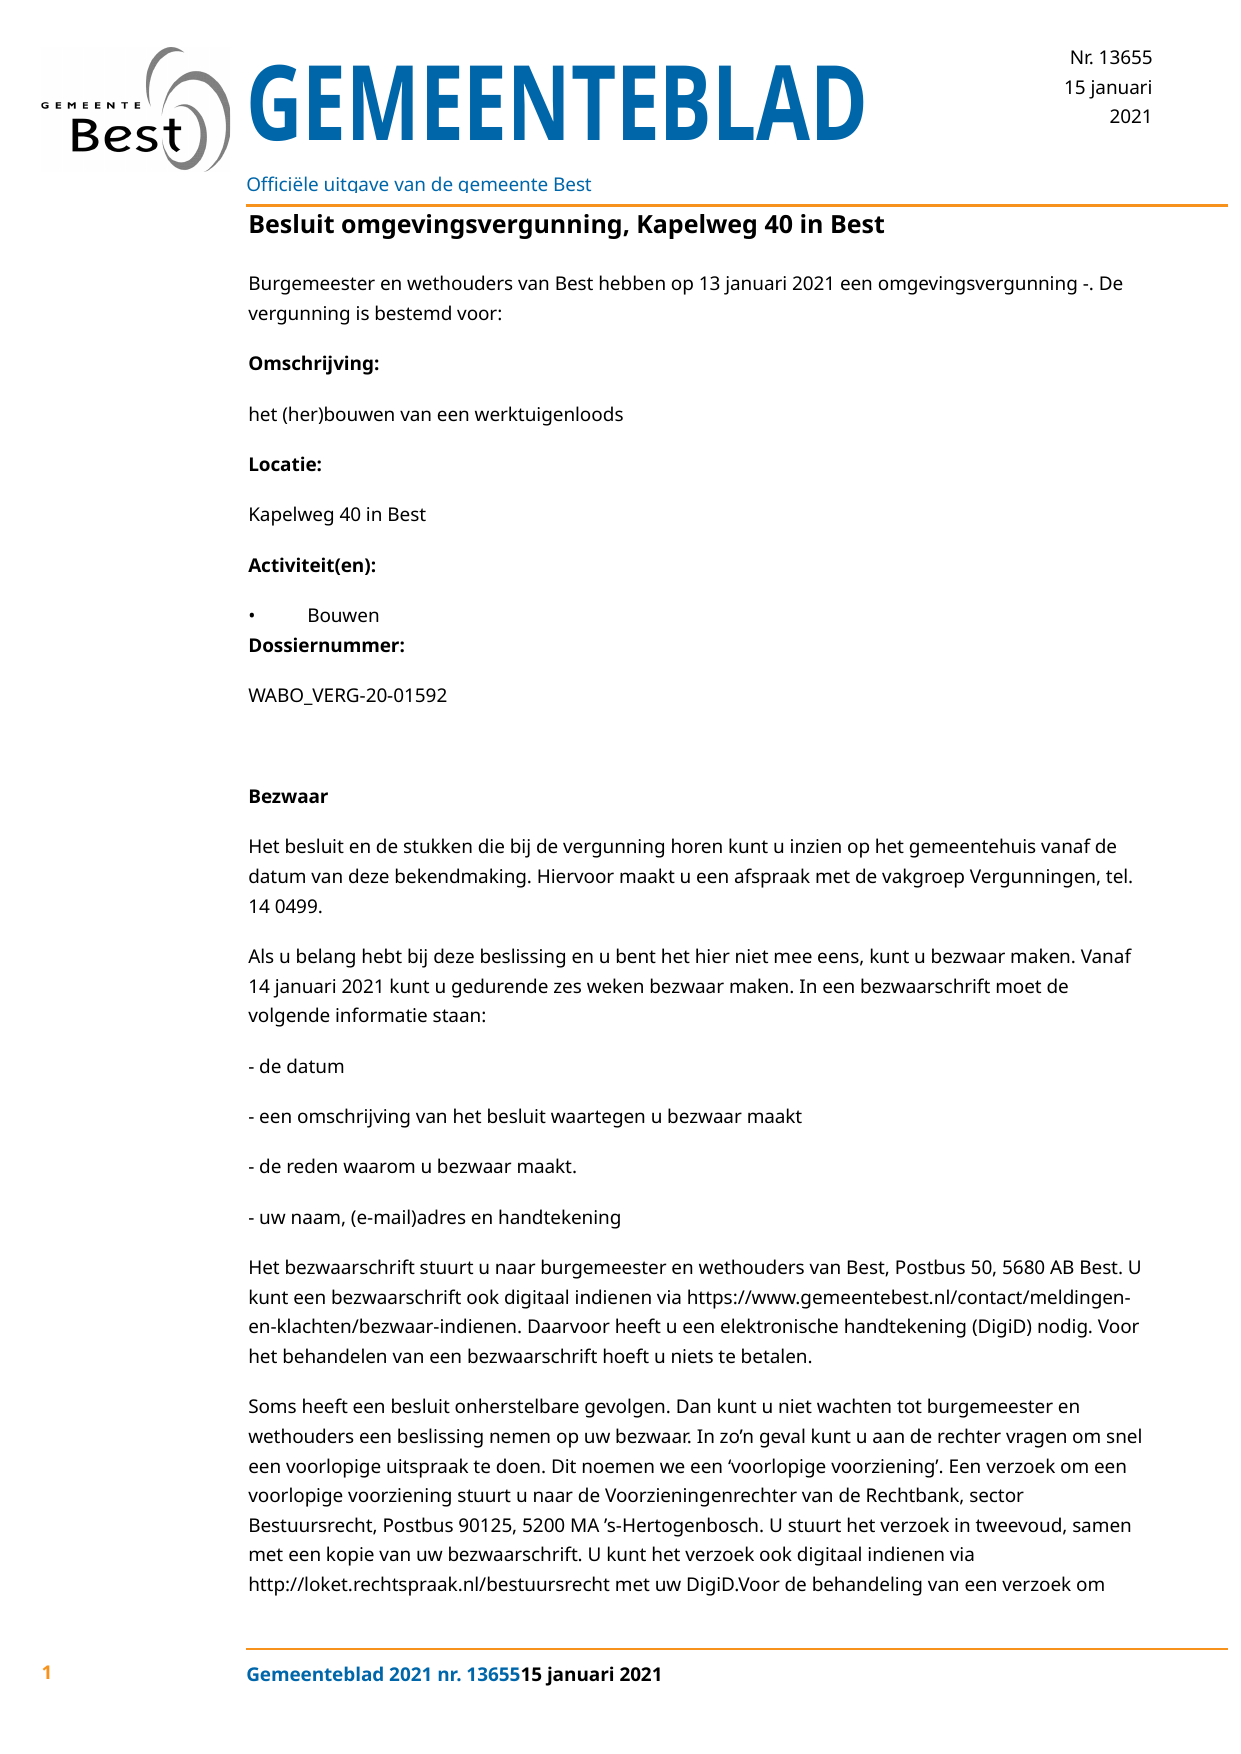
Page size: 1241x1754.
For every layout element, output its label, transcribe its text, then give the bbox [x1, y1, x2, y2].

text Omschrijving: [248, 350, 1152, 376]
text Bezwaar [248, 783, 1152, 809]
text Het besluit en de stukken die bij de vergunning horen kunt u inzien op het gemeentehuis vanaf de datum van deze bekendmaking. Hiervoor maakt u een afspraak met de vakgroep Vergunningen, tel. 14 0499. [248, 834, 1152, 918]
text WABO_VERG-20-01592 [248, 682, 1152, 708]
text Dossiernummer: [248, 632, 1152, 658]
text - uw naam, (e-mail)adres en handtekening [248, 1204, 1152, 1230]
text - de datum [248, 1053, 1152, 1078]
text Kapelweg 40 in Best [248, 502, 1152, 527]
text Het bezwaarschrift stuurt u naar burgemeester en wethouders van Best, Postbus 50, 5680 AB Best. U kunt een bezwaarschrift ook digitaal indienen via https://www.gemeentebest.nl/contact/meldingen-en-klachten/bezwaar-indienen. Daarvoor heeft u een elektronische handtekening (DigiD) nodig. Voor het behandelen van een bezwaarschrift hoeft u niets te betalen. [248, 1254, 1152, 1369]
picture [41, 47, 231, 172]
text Locatie: [248, 451, 1152, 477]
text Burgemeester en wethouders van Best hebben op 13 januari 2021 een omgevingsvergunning -. De vergunning is bestemd voor: [248, 270, 1152, 326]
text - de reden waarom u bezwaar maakt. [248, 1154, 1152, 1179]
list Bouwen [248, 602, 1152, 628]
text Besluit omgevingsvergunning, Kapelweg 40 in Best [248, 207, 1152, 241]
text Als u belang hebt bij deze beslissing en u bent het hier niet mee eens, kunt u bezwaar maken. Vanaf 14 januari 2021 kunt u gedurende zes weken bezwaar maken. In een bezwaarschrift moet de volgende informatie staan: [248, 943, 1152, 1028]
text Activiteit(en): [248, 552, 1152, 578]
text - een omschrijving van het besluit waartegen u bezwaar maakt [248, 1103, 1152, 1129]
text Soms heeft een besluit onherstelbare gevolgen. Dan kunt u niet wachten tot burgemeester en wethouders een beslissing nemen op uw bezwaar. In zo’n geval kunt u aan de rechter vragen om snel een voorlopige uitspraak te doen. Dit noemen we een ‘voorlopige voorziening’. Een verzoek om een voorlopige voorziening stuurt u naar de Voorzieningenrechter van de Rechtbank, sector Bestuursrecht, Postbus 90125, 5200 MA ’s-Hertogenbosch. U stuurt het verzoek in tweevoud, samen met een kopie van uw bezwaarschrift. U kunt het verzoek ook digitaal indienen via http://loket.rechtspraak.nl/bestuursrecht met uw DigiD.Voor de behandeling van een verzoek om [248, 1394, 1152, 1597]
text het (her)bouwen van een werktuigenloods [248, 401, 1152, 426]
